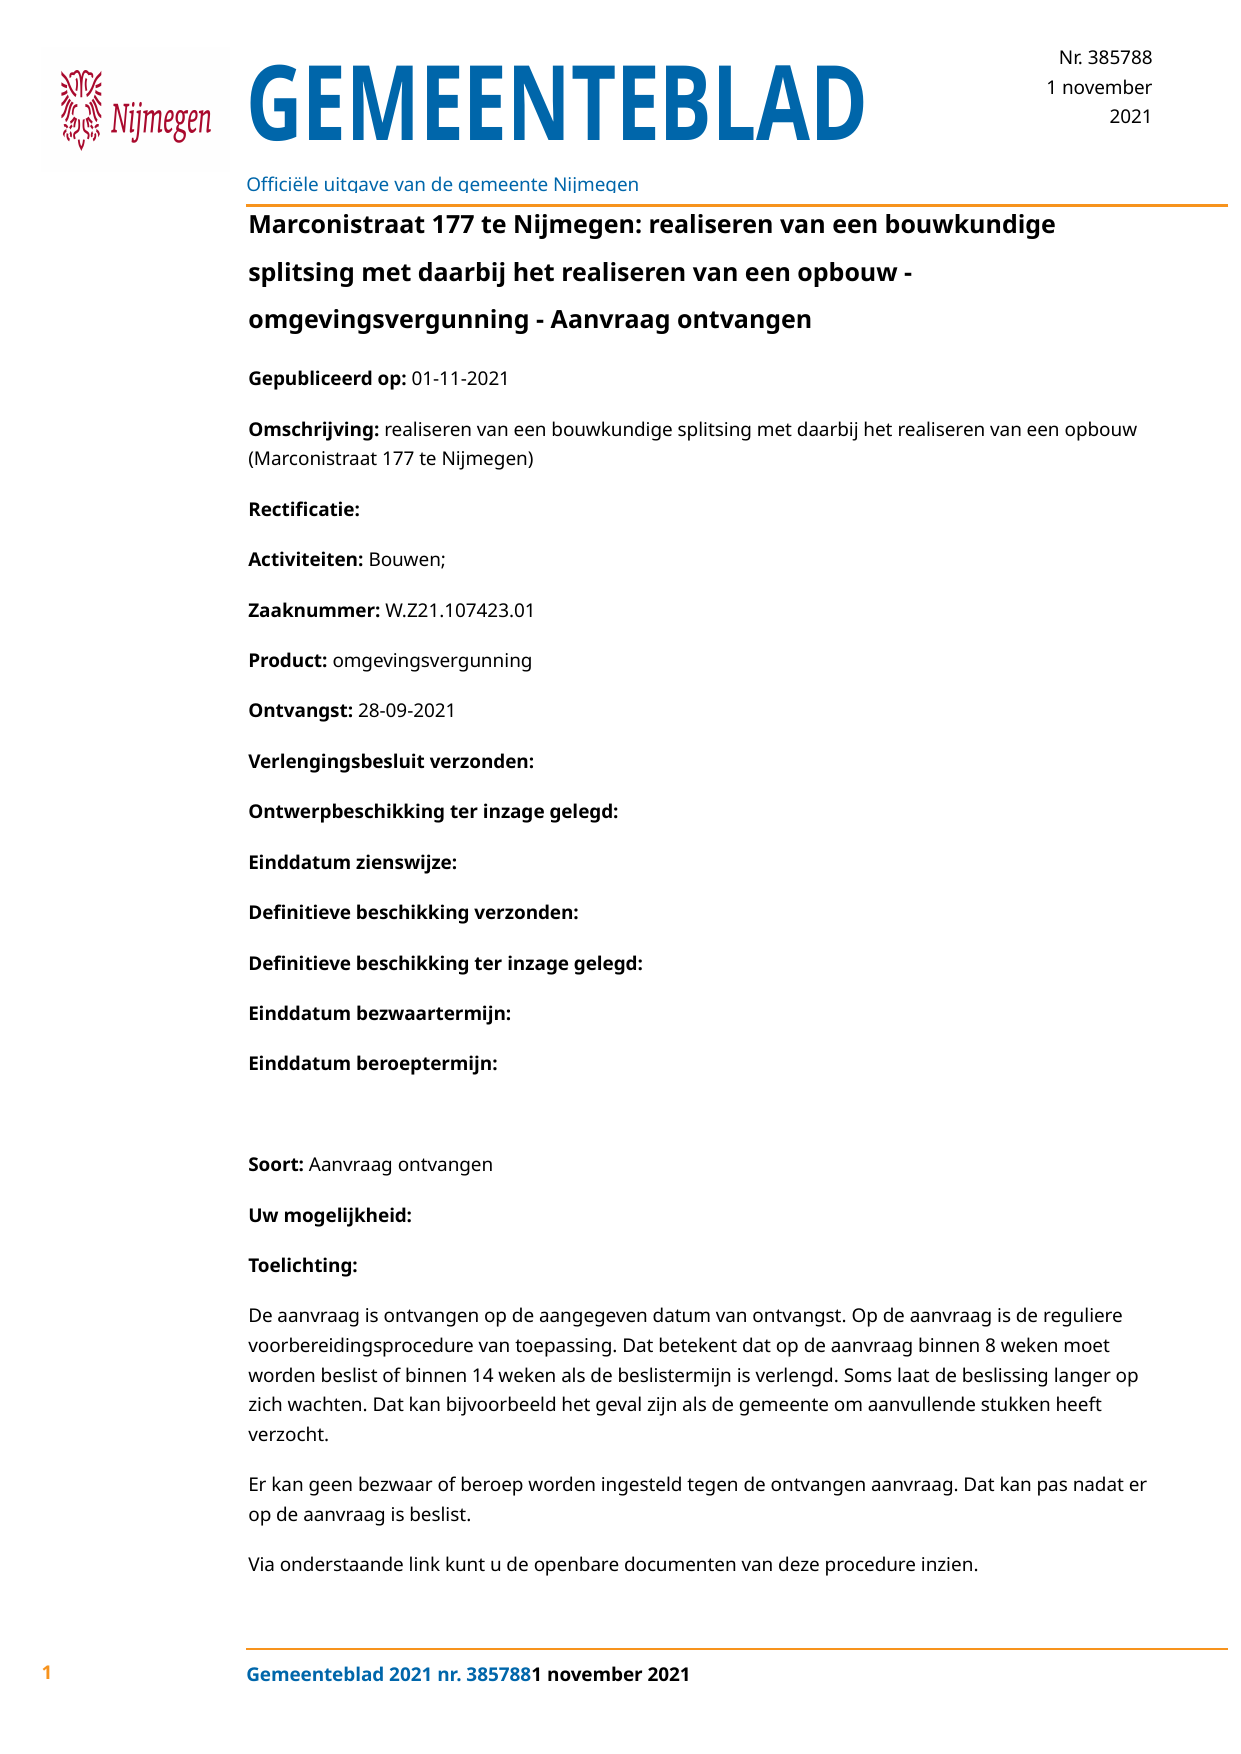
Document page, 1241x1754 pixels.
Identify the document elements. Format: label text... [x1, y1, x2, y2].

text Marconistraat 177 te Nijmegen: realiseren van een bouwkundige splitsing met daarbij het realiseren van een opbouw - omgevingsvergunning - Aanvraag ontvangen [248, 207, 1152, 336]
text Activiteiten: Bouwen; [248, 546, 1152, 572]
text Einddatum beroeptermijn: [248, 1051, 1152, 1076]
text Definitieve beschikking ter inzage gelegd: [248, 950, 1152, 975]
text Uw mogelijkheid: [248, 1202, 1152, 1227]
text Einddatum bezwaartermijn: [248, 1000, 1152, 1026]
text Er kan geen bezwaar of beroep worden ingesteld tegen de ontvangen aanvraag. Dat kan pas nadat er op de aanvraag is beslist. [248, 1471, 1152, 1527]
text Ontvangst: 28-09-2021 [248, 698, 1152, 723]
text Toelichting: [248, 1252, 1152, 1278]
text Verlengingsbesluit verzonden: [248, 748, 1152, 774]
text Zaaknummer: W.Z21.107423.01 [248, 597, 1152, 622]
text Omschrijving: realiseren van een bouwkundige splitsing met daarbij het realiseren van een opbouw (Marconistraat 177 te Nijmegen) [248, 416, 1152, 471]
text Rectificatie: [248, 496, 1152, 522]
text Soort: Aanvraag ontvangen [248, 1151, 1152, 1177]
text De aanvraag is ontvangen op de aangegeven datum van ontvangst. Op de aanvraag is de reguliere voorbereidingsprocedure van toepassing. Dat betekent dat op de aanvraag binnen 8 weken moet worden beslist of binnen 14 weken als de beslistermijn is verlengd. Soms laat de beslissing langer op zich wachten. Dat kan bijvoorbeeld het geval zijn als de gemeente om aanvullende stukken heeft verzocht. [248, 1303, 1152, 1447]
text Ontwerpbeschikking ter inzage gelegd: [248, 798, 1152, 824]
text Via onderstaande link kunt u de openbare documenten van deze procedure inzien. [248, 1551, 1152, 1577]
text Definitieve beschikking verzonden: [248, 899, 1152, 925]
text Einddatum zienswijze: [248, 849, 1152, 874]
picture [41, 47, 231, 172]
text Gepubliceerd op: 01-11-2021 [248, 366, 1152, 391]
text Product: omgevingsvergunning [248, 647, 1152, 673]
